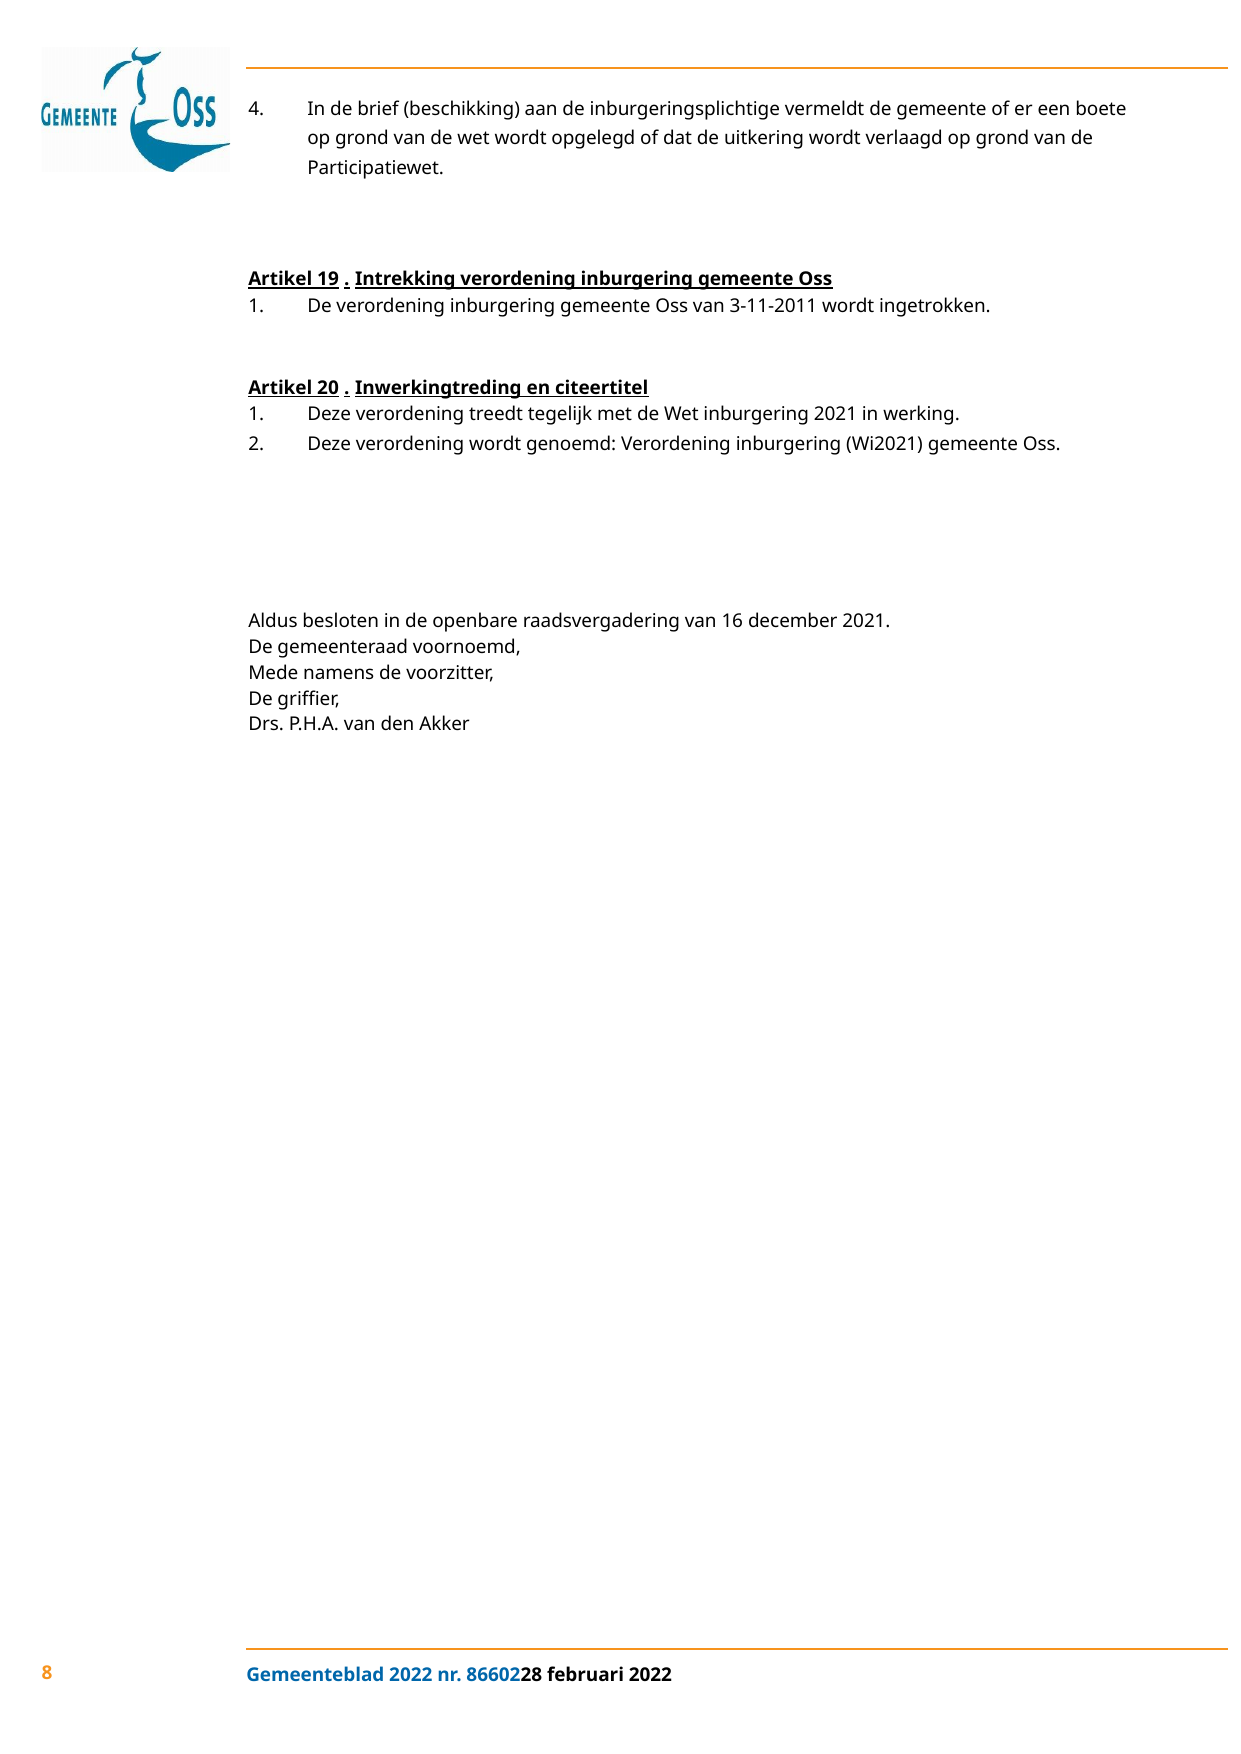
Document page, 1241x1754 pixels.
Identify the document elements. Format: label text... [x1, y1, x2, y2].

picture [41, 47, 231, 172]
list Deze verordening wordt genoemd: Verordening inburgering (Wi2021) gemeente Oss. [248, 430, 1152, 456]
text Mede namens de voorzitter, [248, 659, 1152, 685]
list In de brief (beschikking) aan de inburgeringsplichtige vermeldt de gemeente of er een boete op grond van de wet wordt opgelegd of dat de uitkering wordt verlaagd op grond van de Participatiewet. [248, 95, 1152, 180]
text Aldus besloten in de openbare raadsvergadering van 16 december 2021. [248, 607, 1152, 633]
text De gemeenteraad voornoemd, [248, 633, 1152, 659]
text Artikel 19 . Intrekking verordening inburgering gemeente Oss [248, 263, 1152, 292]
list Deze verordening treedt tegelijk met de Wet inburgering 2021 in werking. [248, 400, 1152, 426]
list De verordening inburgering gemeente Oss van 3-11-2011 wordt ingetrokken. [248, 292, 1152, 318]
text De griffier, [248, 685, 1152, 710]
text Drs. P.H.A. van den Akker [248, 710, 1152, 736]
text Artikel 20 . Inwerkingtreding en citeertitel [248, 372, 1152, 400]
